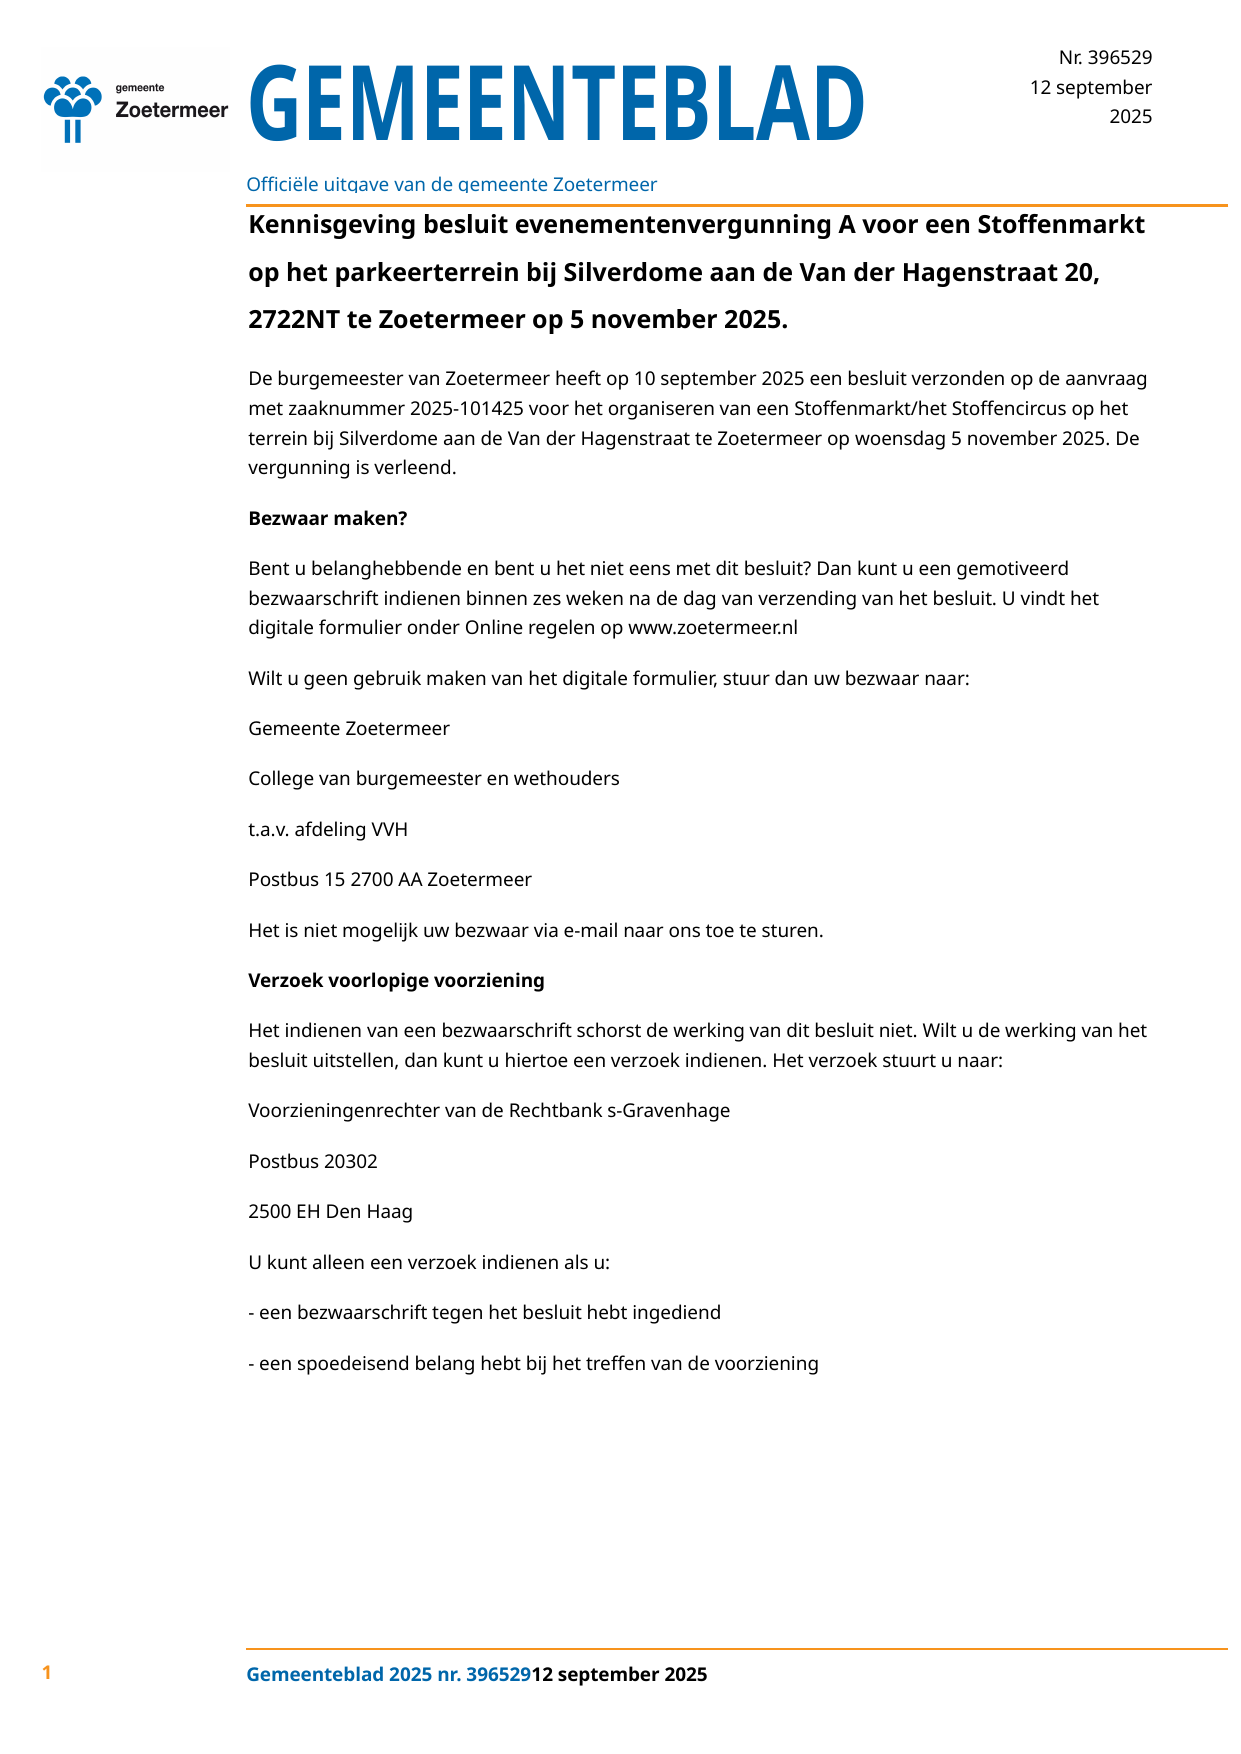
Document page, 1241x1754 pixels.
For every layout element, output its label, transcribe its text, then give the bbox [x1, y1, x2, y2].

text t.a.v. afdeling VVH [248, 816, 1152, 842]
text Kennisgeving besluit evenementenvergunning A voor een Stoffenmarkt op het parkeerterrein bij Silverdome aan de Van der Hagenstraat 20, 2722NT te Zoetermeer op 5 november 2025. [248, 207, 1152, 336]
text Verzoek voorlopige voorziening [248, 967, 1152, 993]
text Voorzieningenrechter van de Rechtbank s-Gravenhage [248, 1098, 1152, 1123]
text - een spoedeisend belang hebt bij het treffen van de voorziening [248, 1350, 1152, 1375]
text Gemeente Zoetermeer [248, 715, 1152, 741]
text Het is niet mogelijk uw bezwaar via e-mail naar ons toe te sturen. [248, 917, 1152, 942]
text Wilt u geen gebruik maken van het digitale formulier, stuur dan uw bezwaar naar: [248, 665, 1152, 690]
text College van burgemeester en wethouders [248, 766, 1152, 791]
text Postbus 20302 [248, 1148, 1152, 1174]
text Postbus 15 2700 AA Zoetermeer [248, 866, 1152, 892]
text U kunt alleen een verzoek indienen als u: [248, 1249, 1152, 1274]
text De burgemeester van Zoetermeer heeft op 10 september 2025 een besluit verzonden op de aanvraag met zaaknummer 2025-101425 voor het organiseren van een Stoffenmarkt/het Stoffencircus op het terrein bij Silverdome aan de Van der Hagenstraat te Zoetermeer op woensdag 5 november 2025. De vergunning is verleend. [248, 366, 1152, 480]
text Bent u belanghebbende en bent u het niet eens met dit besluit? Dan kunt u een gemotiveerd bezwaarschrift indienen binnen zes weken na de dag van verzending van het besluit. U vindt het digitale formulier onder Online regelen op www.zoetermeer.nl [248, 555, 1152, 640]
text 2500 EH Den Haag [248, 1198, 1152, 1224]
text Bezwaar maken? [248, 505, 1152, 530]
text Het indienen van een bezwaarschrift schorst de werking van dit besluit niet. Wilt u de werking van het besluit uitstellen, dan kunt u hiertoe een verzoek indienen. Het verzoek stuurt u naar: [248, 1018, 1152, 1073]
picture [41, 47, 231, 172]
text - een bezwaarschrift tegen het besluit hebt ingediend [248, 1299, 1152, 1325]
